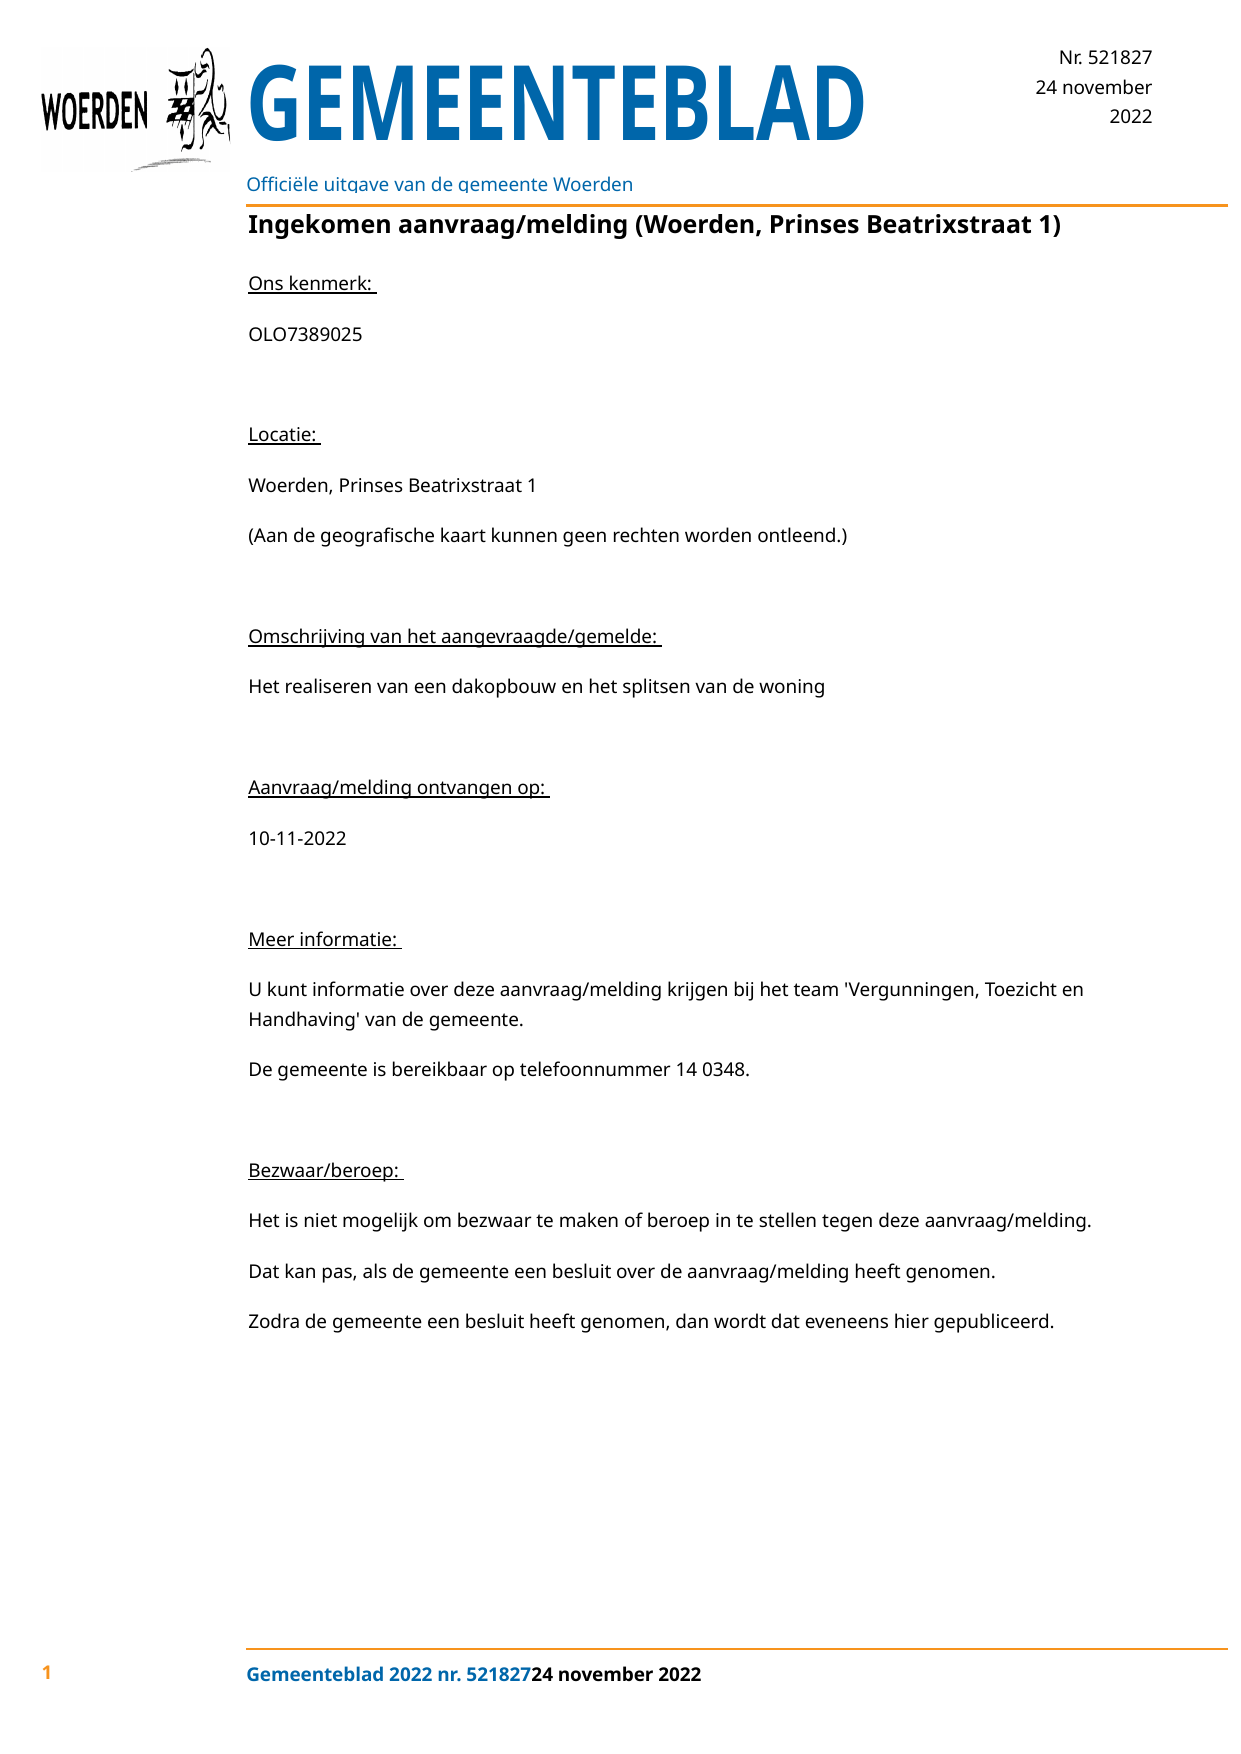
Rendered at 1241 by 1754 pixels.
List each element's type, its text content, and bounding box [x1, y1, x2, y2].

text Woerden, Prinses Beatrixstraat 1 [248, 472, 1152, 498]
text De gemeente is bereikbaar op telefoonnummer 14 0348. [248, 1056, 1152, 1082]
text Zodra de gemeente een besluit heeft genomen, dan wordt dat eveneens hier gepubliceerd. [248, 1308, 1152, 1334]
text (Aan de geografische kaart kunnen geen rechten worden ontleend.) [248, 522, 1152, 548]
picture [41, 47, 231, 172]
text Locatie: [248, 422, 1152, 447]
text Dat kan pas, als de gemeente een besluit over de aanvraag/melding heeft genomen. [248, 1258, 1152, 1283]
text Ons kenmerk: [248, 270, 1152, 296]
text 10-11-2022 [248, 825, 1152, 851]
text Meer informatie: [248, 926, 1152, 951]
text Bezwaar/beroep: [248, 1157, 1152, 1183]
text Omschrijving van het aangevraagde/gemelde: [248, 623, 1152, 649]
text Het is niet mogelijk om bezwaar te maken of beroep in te stellen tegen deze aanvraag/melding. [248, 1207, 1152, 1233]
text Aanvraag/melding ontvangen op: [248, 774, 1152, 800]
text Ingekomen aanvraag/melding (Woerden, Prinses Beatrixstraat 1) [248, 207, 1152, 241]
text OLO7389025 [248, 321, 1152, 346]
text Het realiseren van een dakopbouw en het splitsen van de woning [248, 674, 1152, 699]
text U kunt informatie over deze aanvraag/melding krijgen bij het team 'Vergunningen, Toezicht en Handhaving' van de gemeente. [248, 976, 1152, 1031]
